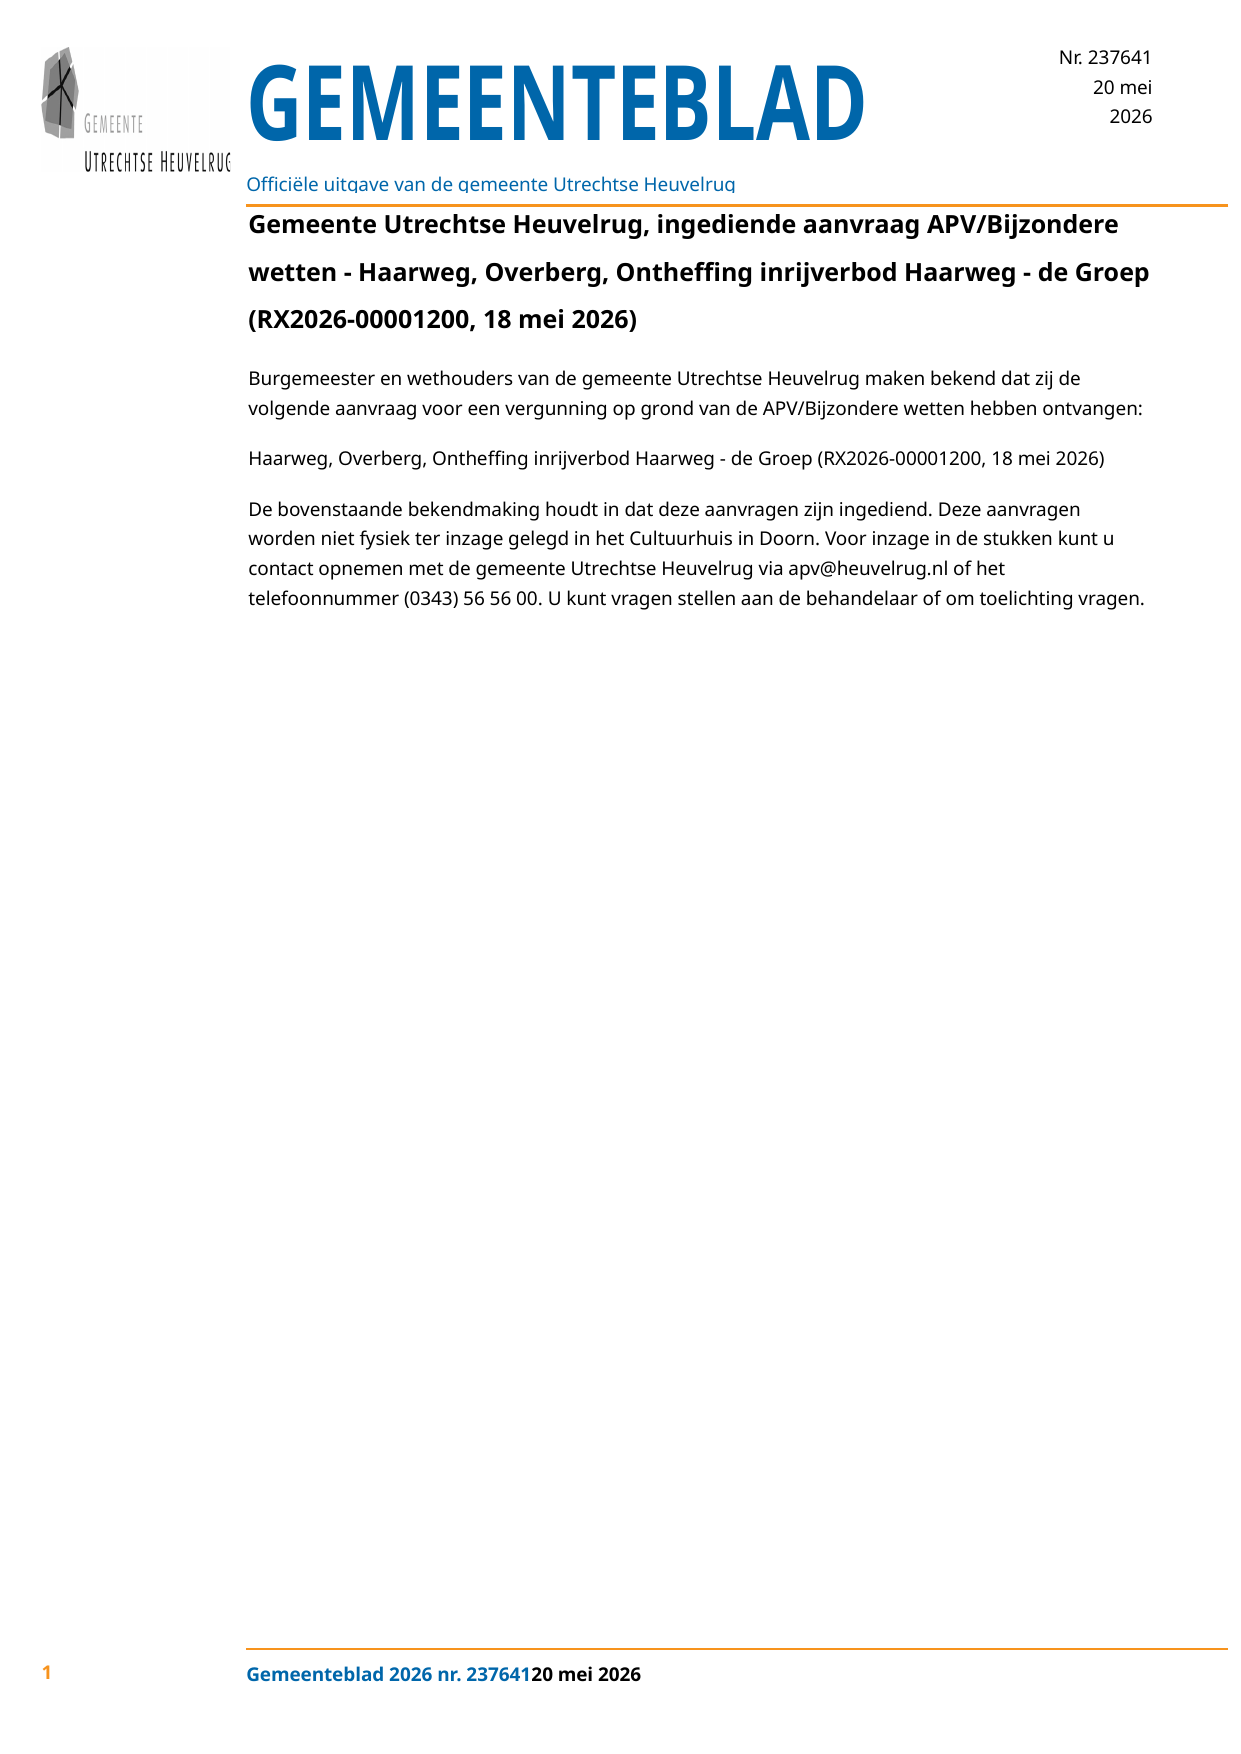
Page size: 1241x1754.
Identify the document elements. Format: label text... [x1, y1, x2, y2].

text Haarweg, Overberg, Ontheffing inrijverbod Haarweg - de Groep (RX2026-00001200, 18 mei 2026) [248, 446, 1152, 471]
picture [41, 47, 231, 172]
text Gemeente Utrechtse Heuvelrug, ingediende aanvraag APV/Bijzondere wetten - Haarweg, Overberg, Ontheffing inrijverbod Haarweg - de Groep (RX2026-00001200, 18 mei 2026) [248, 207, 1152, 336]
text De bovenstaande bekendmaking houdt in dat deze aanvragen zijn ingediend. Deze aanvragen worden niet fysiek ter inzage gelegd in het Cultuurhuis in Doorn. Voor inzage in de stukken kunt u contact opnemen met de gemeente Utrechtse Heuvelrug via apv@heuvelrug.nl of het telefoonnummer (0343) 56 56 00. U kunt vragen stellen aan de behandelaar of om toelichting vragen. [248, 496, 1152, 610]
text Burgemeester en wethouders van de gemeente Utrechtse Heuvelrug maken bekend dat zij de volgende aanvraag voor een vergunning op grond van de APV/Bijzondere wetten hebben ontvangen: [248, 366, 1152, 421]
